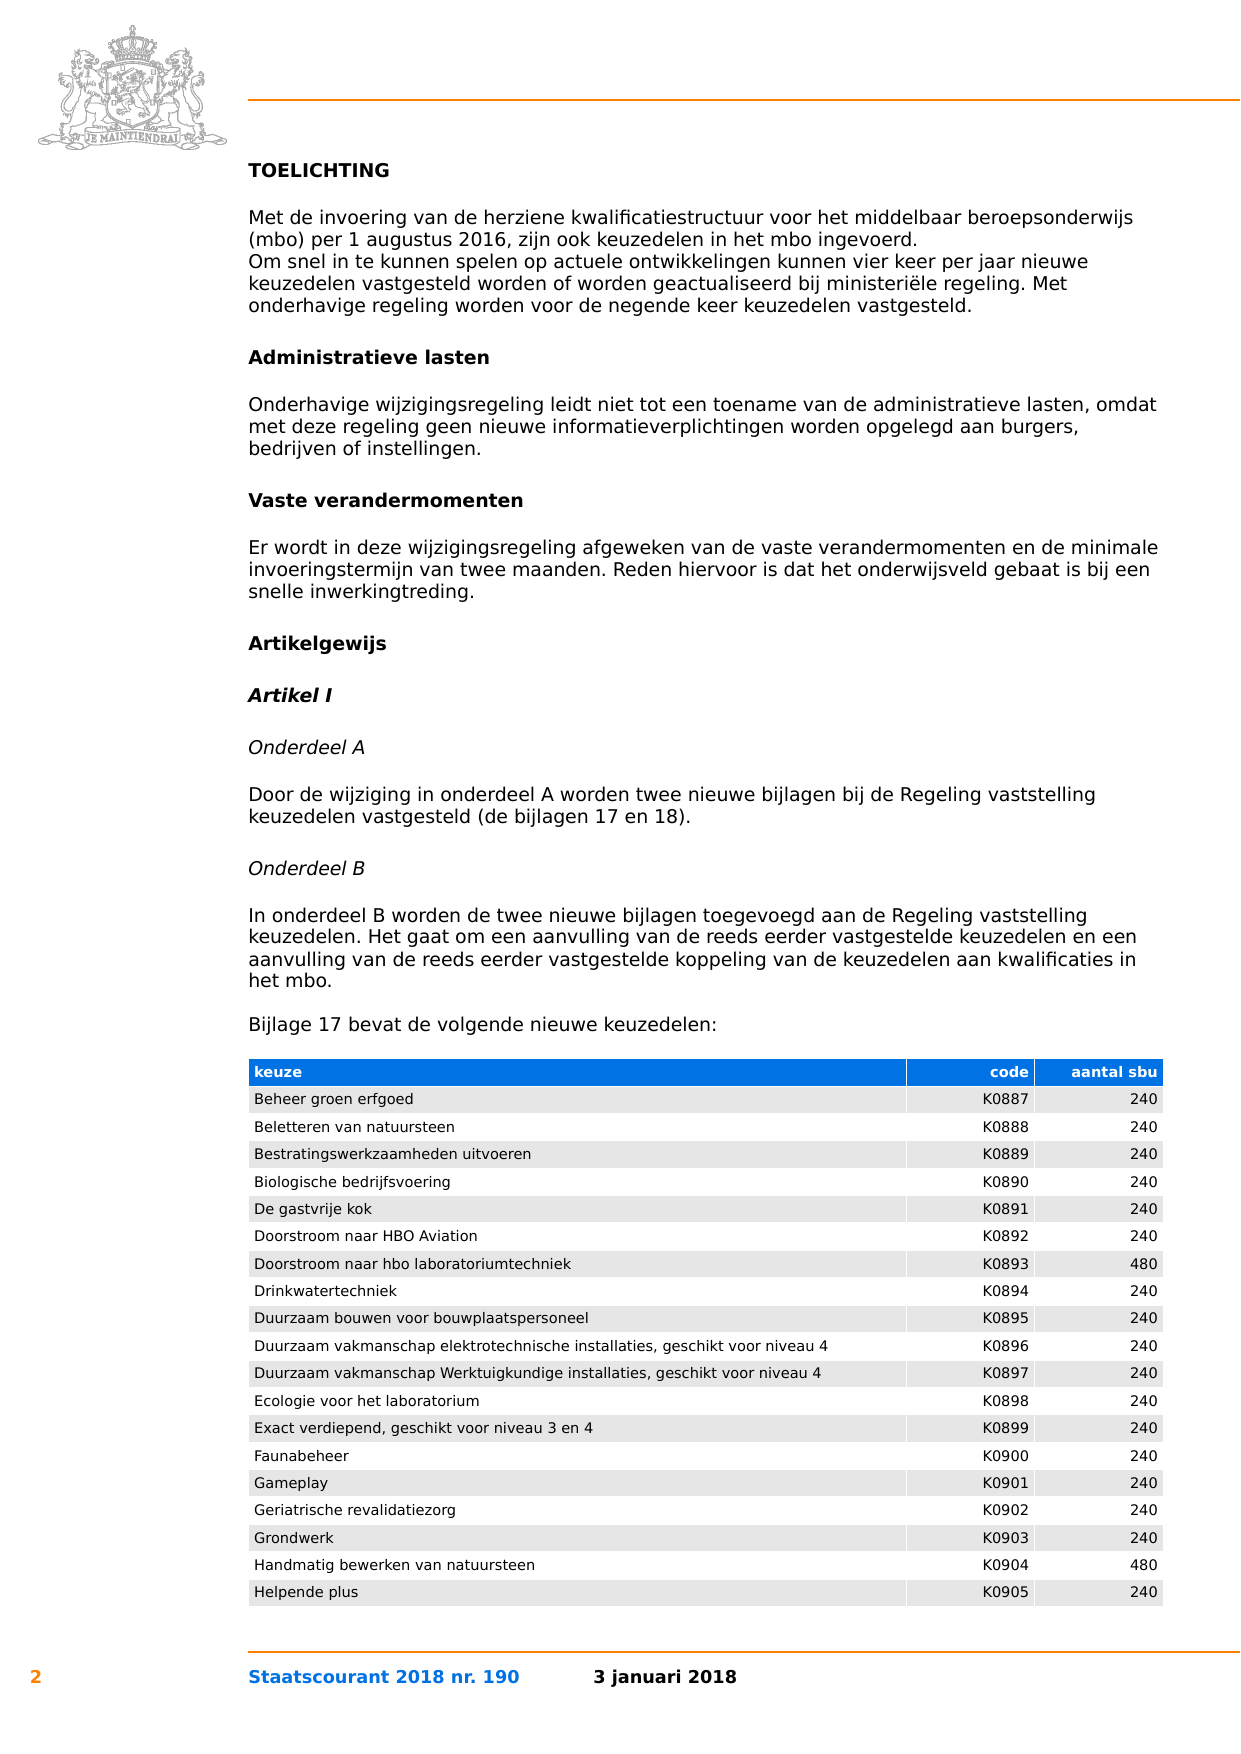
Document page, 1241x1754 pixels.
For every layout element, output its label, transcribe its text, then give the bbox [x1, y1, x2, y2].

table_cell Ecologie voor het laboratorium [249, 1388, 906, 1414]
table_cell Biologische bedrijfsvoering [249, 1169, 906, 1195]
table_cell 240 [1035, 1196, 1163, 1222]
table_cell Beletteren van natuursteen [249, 1114, 906, 1140]
table_cell K0902 [907, 1498, 1034, 1524]
table_cell 480 [1035, 1251, 1163, 1277]
table_cell 240 [1035, 1306, 1163, 1332]
table_cell K0900 [907, 1443, 1034, 1469]
table_cell K0898 [907, 1388, 1034, 1414]
table_cell 240 [1035, 1169, 1163, 1195]
table_cell K0891 [907, 1196, 1034, 1222]
table_cell Duurzaam bouwen voor bouwplaatspersoneel [249, 1306, 906, 1332]
table_cell Grondwerk [249, 1525, 906, 1551]
table_cell K0905 [907, 1580, 1034, 1606]
table_header code [907, 1059, 1034, 1086]
table_cell 240 [1035, 1443, 1163, 1469]
table_cell Duurzaam vakmanschap elektrotechnische installaties, geschikt voor niveau 4 [249, 1333, 906, 1359]
subtitle Administratieve lasten [248, 347, 1163, 369]
table_cell Faunabeheer [249, 1443, 906, 1469]
table_cell K0889 [907, 1141, 1034, 1168]
subtitle Vaste verandermomenten [248, 490, 1163, 512]
table_cell 480 [1035, 1552, 1163, 1579]
text Met de invoering van de herziene kwalificatiestructuur voor het middelbaar beroepsonderwijs (mbo) per 1 augustus 2016, zijn ook keuzedelen in het mbo ingevoerd. [248, 207, 1163, 251]
table_cell 240 [1035, 1333, 1163, 1359]
table_cell K0892 [907, 1224, 1034, 1250]
table_cell De gastvrije kok [249, 1196, 906, 1222]
table_cell Handmatig bewerken van natuursteen [249, 1552, 906, 1579]
text In onderdeel B worden de twee nieuwe bijlagen toegevoegd aan de Regeling vaststelling keuzedelen. Het gaat om een aanvulling van de reeds eerder vastgestelde keuzedelen en een aanvulling van de reeds eerder vastgestelde koppeling van de keuzedelen aan kwalificaties in het mbo. [248, 904, 1163, 992]
table_cell 240 [1035, 1278, 1163, 1305]
table_cell 240 [1035, 1525, 1163, 1551]
table_cell Helpende plus [249, 1580, 906, 1606]
table_cell 240 [1035, 1470, 1163, 1496]
table_cell K0888 [907, 1114, 1034, 1140]
picture [38, 25, 227, 150]
text Onderhavige wijzigingsregeling leidt niet tot een toename van de administratieve lasten, omdat met deze regeling geen nieuwe informatieverplichtingen worden opgelegd aan burgers, bedrijven of instellingen. [248, 394, 1163, 460]
text Om snel in te kunnen spelen op actuele ontwikkelingen kunnen vier keer per jaar nieuwe keuzedelen vastgesteld worden of worden geactualiseerd bij ministeriële regeling. Met onderhavige regeling worden voor de negende keer keuzedelen vastgesteld. [248, 251, 1163, 317]
table_cell Duurzaam vakmanschap Werktuigkundige installaties, geschikt voor niveau 4 [249, 1361, 906, 1387]
table_cell 240 [1035, 1415, 1163, 1442]
table_cell K0897 [907, 1361, 1034, 1387]
table_cell 240 [1035, 1388, 1163, 1414]
table_cell K0895 [907, 1306, 1034, 1332]
table_cell K0901 [907, 1470, 1034, 1496]
table_cell Beheer groen erfgoed [249, 1087, 906, 1113]
table_cell K0890 [907, 1169, 1034, 1195]
table_cell 240 [1035, 1498, 1163, 1524]
subtitle Onderdeel B [248, 857, 1163, 879]
table_cell 240 [1035, 1580, 1163, 1606]
table_header keuze [249, 1059, 906, 1086]
table_cell K0896 [907, 1333, 1034, 1359]
table_cell K0903 [907, 1525, 1034, 1551]
text Er wordt in deze wijzigingsregeling afgeweken van de vaste verandermomenten en de minimale invoeringstermijn van twee maanden. Reden hiervoor is dat het onderwijsveld gebaat is bij een snelle inwerkingtreding. [248, 537, 1163, 603]
table_cell Exact verdiepend, geschikt voor niveau 3 en 4 [249, 1415, 906, 1442]
subtitle TOELICHTING [248, 160, 1163, 182]
table_cell Doorstroom naar hbo laboratoriumtechniek [249, 1251, 906, 1277]
table_cell K0893 [907, 1251, 1034, 1277]
text Bijlage 17 bevat de volgende nieuwe keuzedelen: [248, 1014, 1163, 1036]
table_cell K0894 [907, 1278, 1034, 1305]
subtitle Onderdeel A [248, 737, 1163, 758]
table_cell Doorstroom naar HBO Aviation [249, 1224, 906, 1250]
table_cell 240 [1035, 1087, 1163, 1113]
table_cell 240 [1035, 1224, 1163, 1250]
table_cell Gameplay [249, 1470, 906, 1496]
table_cell 240 [1035, 1141, 1163, 1168]
table_cell Drinkwatertechniek [249, 1278, 906, 1305]
table_cell K0904 [907, 1552, 1034, 1579]
subtitle Artikel I [248, 684, 1163, 707]
table_header aantal sbu [1035, 1059, 1163, 1086]
table_cell Geriatrische revalidatiezorg [249, 1498, 906, 1524]
table_cell 240 [1035, 1361, 1163, 1387]
table_cell K0887 [907, 1087, 1034, 1113]
table_cell Bestratingswerkzaamheden uitvoeren [249, 1141, 906, 1168]
text Door de wijziging in onderdeel A worden twee nieuwe bijlagen bij de Regeling vaststelling keuzedelen vastgesteld (de bijlagen 17 en 18). [248, 783, 1163, 827]
table_cell K0899 [907, 1415, 1034, 1442]
table_cell 240 [1035, 1114, 1163, 1140]
subtitle Artikelgewijs [248, 633, 1163, 654]
